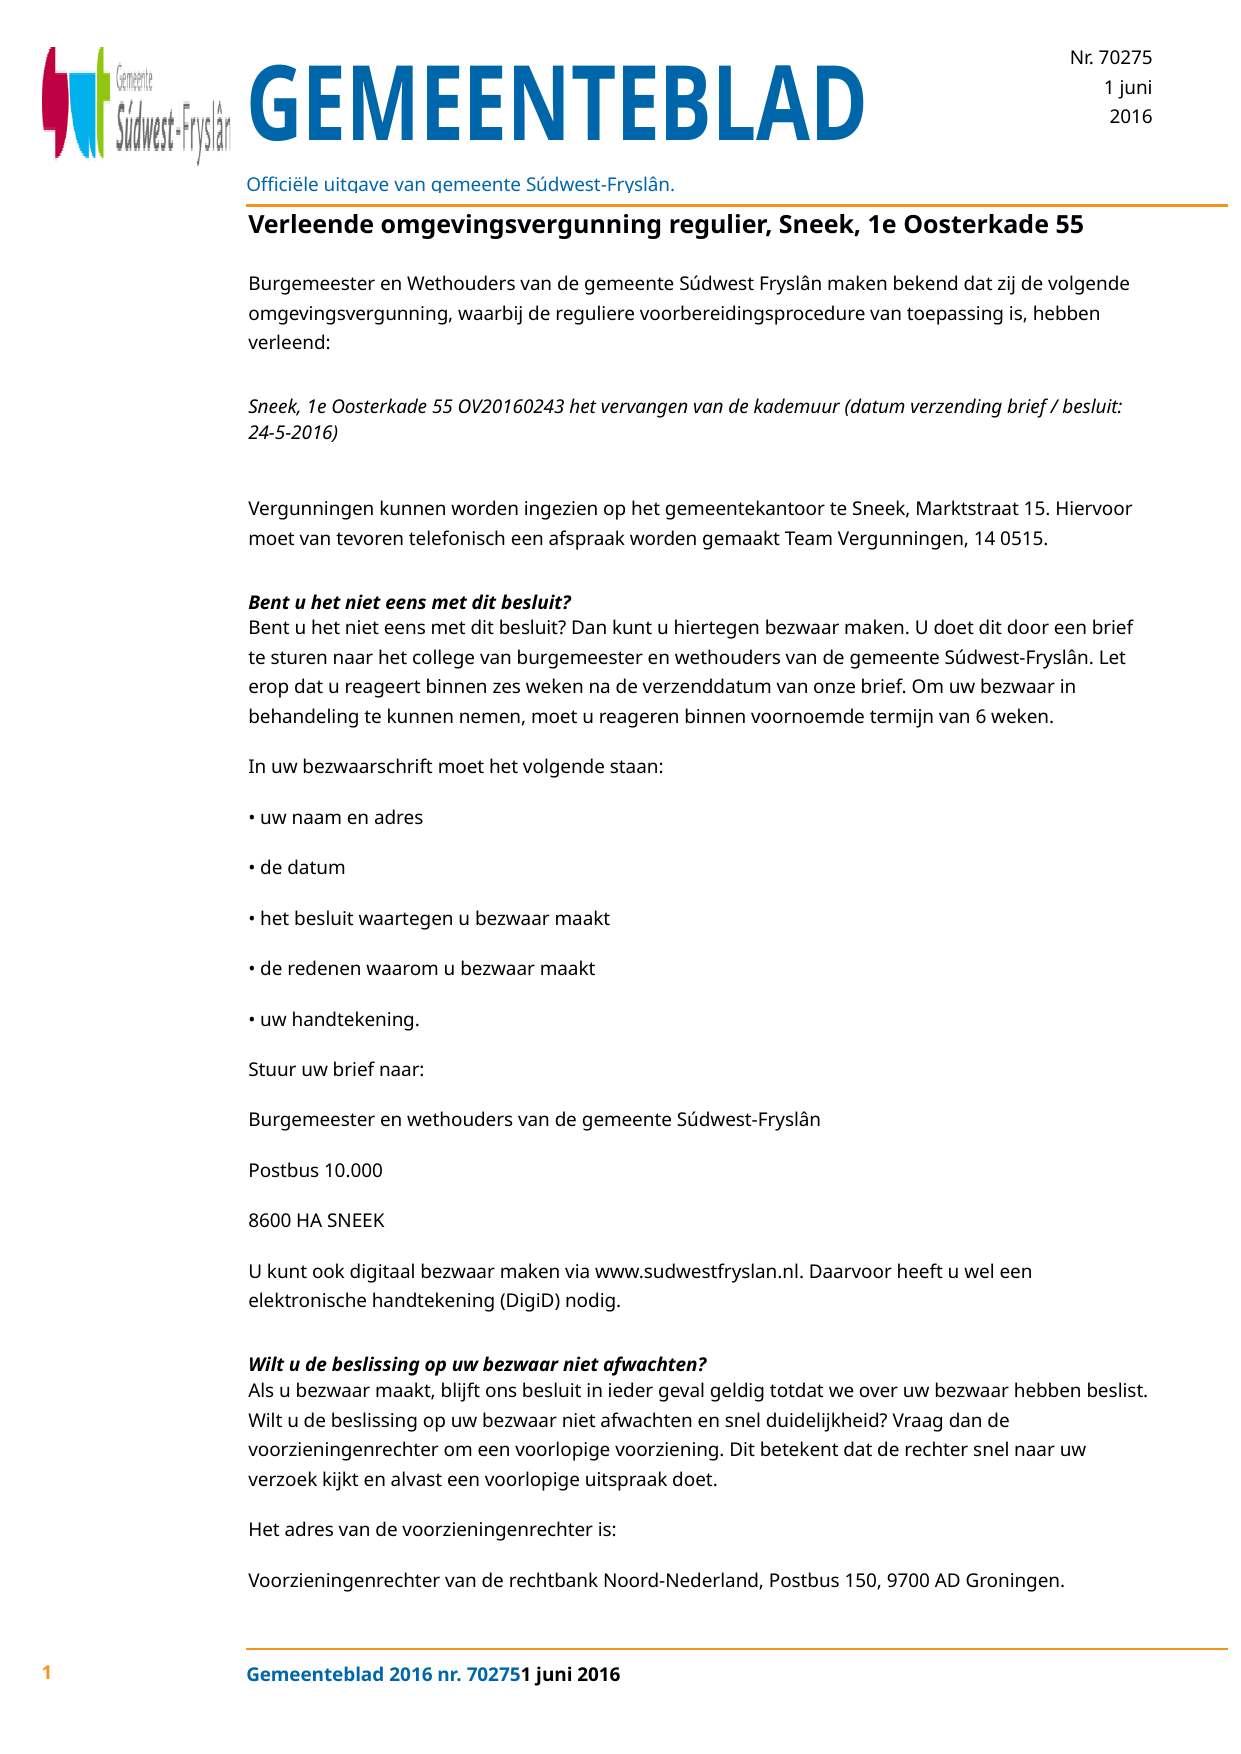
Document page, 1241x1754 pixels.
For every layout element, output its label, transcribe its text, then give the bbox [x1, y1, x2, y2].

text 8600 HA SNEEK [248, 1207, 1152, 1233]
text • het besluit waartegen u bezwaar maakt [248, 905, 1152, 931]
text Voorzieningenrechter van de rechtbank Noord-Nederland, Postbus 150, 9700 AD Groningen. [248, 1567, 1152, 1592]
text • de redenen waarom u bezwaar maakt [248, 955, 1152, 981]
text • de datum [248, 854, 1152, 880]
text Bent u het niet eens met dit besluit? Dan kunt u hiertegen bezwaar maken. U doet dit door een brief te sturen naar het college van burgemeester en wethouders van de gemeente Súdwest-Fryslân. Let erop dat u reageert binnen zes weken na de verzenddatum van onze brief. Om uw bezwaar in behandeling te kunnen nemen, moet u reageren binnen voornoemde termijn van 6 weken. [248, 614, 1152, 729]
text Stuur uw brief naar: [248, 1056, 1152, 1082]
text In uw bezwaarschrift moet het volgende staan: [248, 754, 1152, 779]
text Postbus 10.000 [248, 1157, 1152, 1183]
text Verleende omgevingsvergunning regulier, Sneek, 1e Oosterkade 55 [248, 207, 1152, 241]
text Als u bezwaar maakt, blijft ons besluit in ieder geval geldig totdat we over uw bezwaar hebben beslist. Wilt u de beslissing op uw bezwaar niet afwachten en snel duidelijkheid? Vraag dan de voorzieningenrechter om een voorlopige voorziening. Dit betekent dat de rechter snel naar uw verzoek kijkt en alvast een voorlopige uitspraak doet. [248, 1377, 1152, 1492]
text • uw naam en adres [248, 804, 1152, 830]
text U kunt ook digitaal bezwaar maken via www.sudwestfryslan.nl. Daarvoor heeft u wel een elektronische handtekening (DigiD) nodig. [248, 1258, 1152, 1313]
text Bent u het niet eens met dit besluit? [248, 589, 1152, 614]
text Sneek, 1e Oosterkade 55 OV20160243 het vervangen van de kademuur (datum verzending brief / besluit: 24-5-2016) [248, 393, 1152, 445]
text Vergunningen kunnen worden ingezien op het gemeentekantoor te Sneek, Marktstraat 15. Hiervoor moet van tevoren telefonisch een afspraak worden gemaakt Team Vergunningen, 14 0515. [248, 495, 1152, 551]
text • uw handtekening. [248, 1006, 1152, 1032]
text Het adres van de voorzieningenrechter is: [248, 1516, 1152, 1542]
text Wilt u de beslissing op uw bezwaar niet afwachten? [248, 1351, 1152, 1377]
picture [41, 47, 231, 172]
text Burgemeester en wethouders van de gemeente Súdwest-Fryslân [248, 1107, 1152, 1132]
text Burgemeester en Wethouders van de gemeente Súdwest Fryslân maken bekend dat zij de volgende omgevingsvergunning, waarbij de reguliere voorbereidingsprocedure van toepassing is, hebben verleend: [248, 270, 1152, 355]
